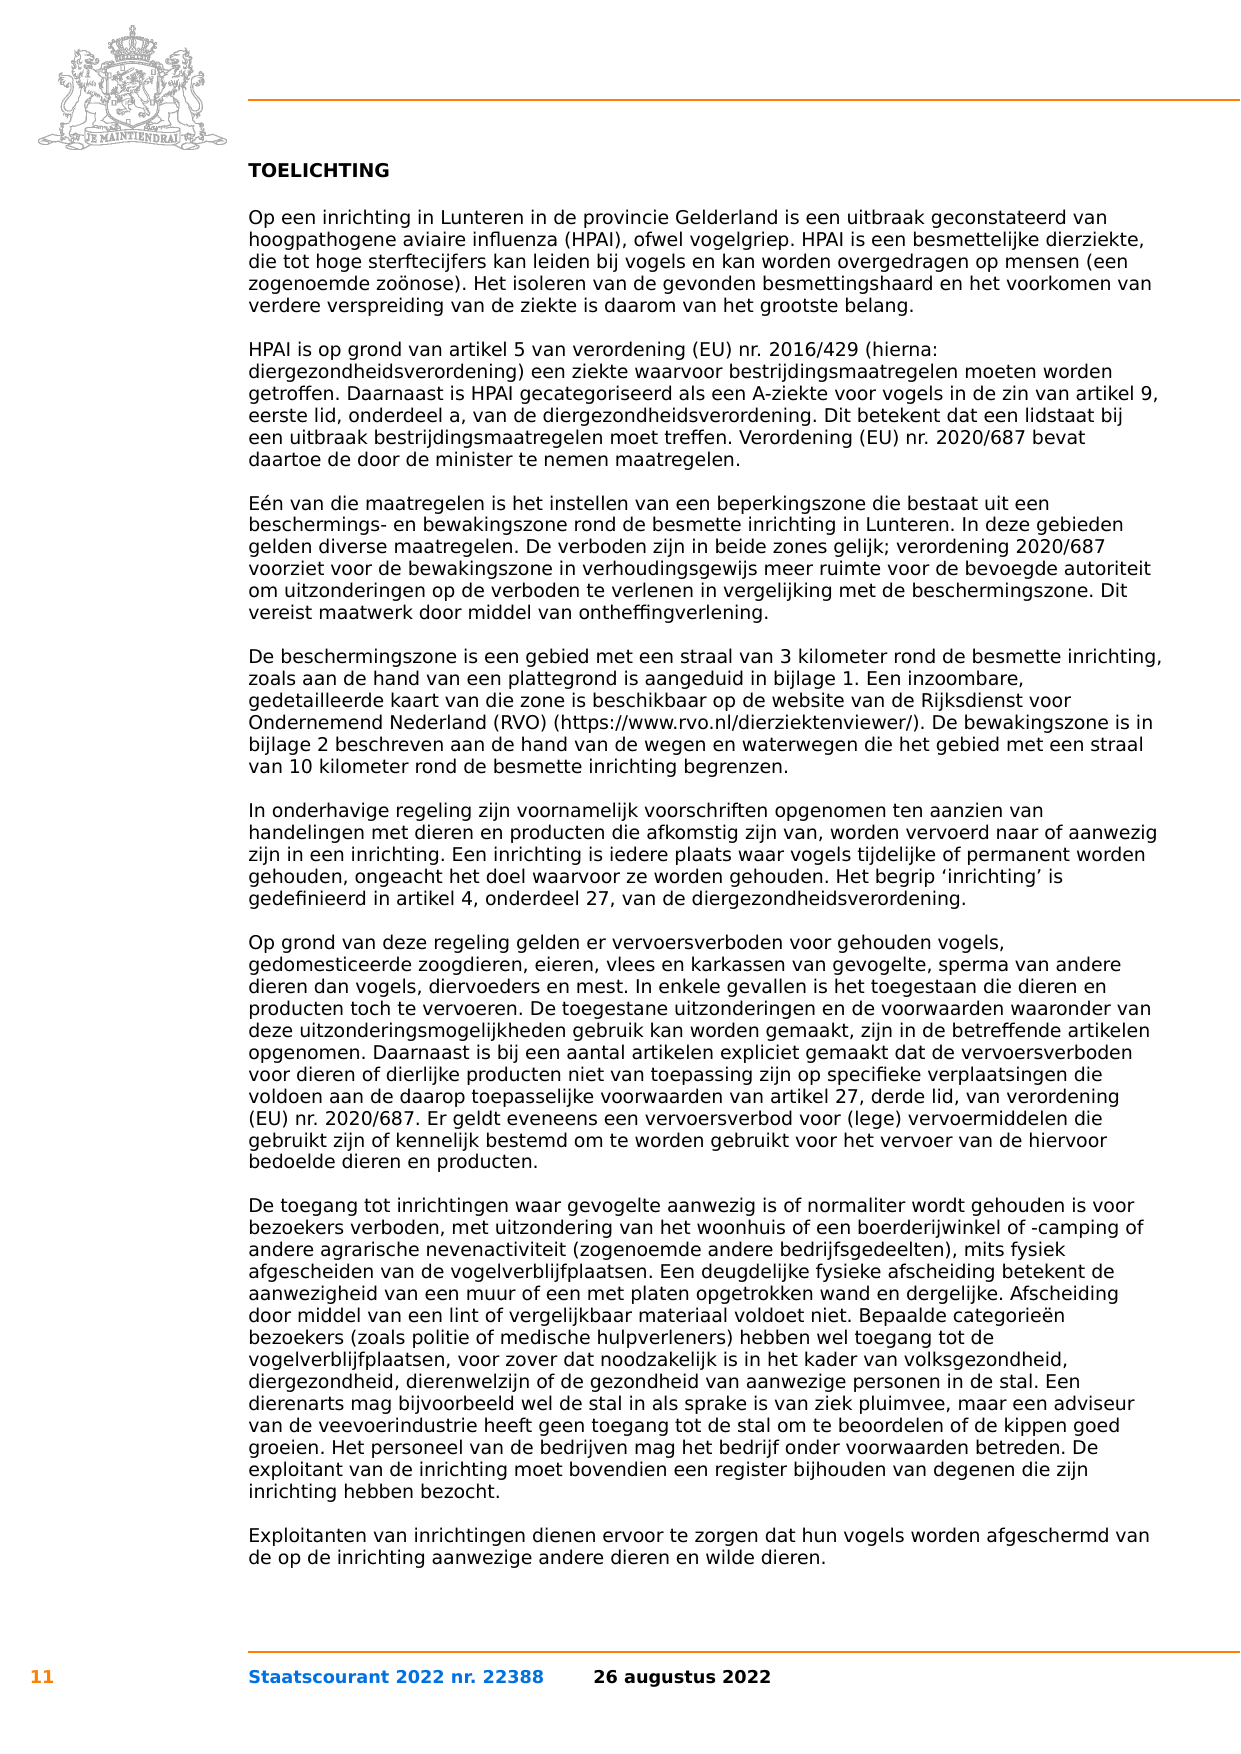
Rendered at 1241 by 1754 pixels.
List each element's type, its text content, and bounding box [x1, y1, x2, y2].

text De beschermingszone is een gebied met een straal van 3 kilometer rond de besmette inrichting, zoals aan de hand van een plattegrond is aangeduid in bijlage 1. Een inzoombare, gedetailleerde kaart van die zone is beschikbaar op de website van de Rijksdienst voor Ondernemend Nederland (RVO) (https://www.rvo.nl/dierziektenviewer/). De bewakingszone is in bijlage 2 beschreven aan de hand van de wegen en waterwegen die het gebied met een straal van 10 kilometer rond de besmette inrichting begrenzen. [248, 646, 1163, 778]
text In onderhavige regeling zijn voornamelijk voorschriften opgenomen ten aanzien van handelingen met dieren en producten die afkomstig zijn van, worden vervoerd naar of aanwezig zijn in een inrichting. Een inrichting is iedere plaats waar vogels tijdelijke of permanent worden gehouden, ongeacht het doel waarvoor ze worden gehouden. Het begrip ‘inrichting’ is gedefinieerd in artikel 4, onderdeel 27, van de diergezondheidsverordening. [248, 800, 1163, 910]
text De toegang tot inrichtingen waar gevogelte aanwezig is of normaliter wordt gehouden is voor bezoekers verboden, met uitzondering van het woonhuis of een boerderijwinkel of -camping of andere agrarische nevenactiviteit (zogenoemde andere bedrijfsgedeelten), mits fysiek afgescheiden van de vogelverblijfplaatsen. Een deugdelijke fysieke afscheiding betekent de aanwezigheid van een muur of een met platen opgetrokken wand en dergelijke. Afscheiding door middel van een lint of vergelijkbaar materiaal voldoet niet. Bepaalde categorieën bezoekers (zoals politie of medische hulpverleners) hebben wel toegang tot de vogelverblijfplaatsen, voor zover dat noodzakelijk is in het kader van volksgezondheid, diergezondheid, dierenwelzijn of de gezondheid van aanwezige personen in de stal. Een dierenarts mag bijvoorbeeld wel de stal in als sprake is van ziek pluimvee, maar een adviseur van de veevoerindustrie heeft geen toegang tot de stal om te beoordelen of de kippen goed groeien. Het personeel van de bedrijven mag het bedrijf onder voorwaarden betreden. De exploitant van de inrichting moet bovendien een register bijhouden van degenen die zijn inrichting hebben bezocht. [248, 1195, 1163, 1503]
picture [38, 25, 227, 150]
text Eén van die maatregelen is het instellen van een beperkingszone die bestaat uit een beschermings- en bewakingszone rond de besmette inrichting in Lunteren. In deze gebieden gelden diverse maatregelen. De verboden zijn in beide zones gelijk; verordening 2020/687 voorziet voor de bewakingszone in verhoudingsgewijs meer ruimte voor de bevoegde autoriteit om uitzonderingen op de verboden te verlenen in vergelijking met de beschermingszone. Dit vereist maatwerk door middel van ontheffingverlening. [248, 492, 1163, 624]
text Op grond van deze regeling gelden er vervoersverboden voor gehouden vogels, gedomesticeerde zoogdieren, eieren, vlees en karkassen van gevogelte, sperma van andere dieren dan vogels, diervoeders en mest. In enkele gevallen is het toegestaan die dieren en producten toch te vervoeren. De toegestane uitzonderingen en de voorwaarden waaronder van deze uitzonderingsmogelijkheden gebruik kan worden gemaakt, zijn in de betreffende artikelen opgenomen. Daarnaast is bij een aantal artikelen expliciet gemaakt dat de vervoersverboden voor dieren of dierlijke producten niet van toepassing zijn op specifieke verplaatsingen die voldoen aan de daarop toepasselijke voorwaarden van artikel 27, derde lid, van verordening (EU) nr. 2020/687. Er geldt eveneens een vervoersverbod voor (lege) vervoermiddelen die gebruikt zijn of kennelijk bestemd om te worden gebruikt voor het vervoer van de hiervoor bedoelde dieren en producten. [248, 932, 1163, 1173]
text Op een inrichting in Lunteren in de provincie Gelderland is een uitbraak geconstateerd van hoogpathogene aviaire influenza (HPAI), ofwel vogelgriep. HPAI is een besmettelijke dierziekte, die tot hoge sterftecijfers kan leiden bij vogels en kan worden overgedragen op mensen (een zogenoemde zoönose). Het isoleren van de gevonden besmettingshaard en het voorkomen van verdere verspreiding van de ziekte is daarom van het grootste belang. [248, 207, 1163, 317]
subtitle TOELICHTING [248, 160, 1163, 182]
text Exploitanten van inrichtingen dienen ervoor te zorgen dat hun vogels worden afgeschermd van de op de inrichting aanwezige andere dieren en wilde dieren. [248, 1525, 1163, 1569]
text HPAI is op grond van artikel 5 van verordening (EU) nr. 2016/429 (hierna: diergezondheidsverordening) een ziekte waarvoor bestrijdingsmaatregelen moeten worden getroffen. Daarnaast is HPAI gecategoriseerd als een A-ziekte voor vogels in de zin van artikel 9, eerste lid, onderdeel a, van de diergezondheidsverordening. Dit betekent dat een lidstaat bij een uitbraak bestrijdingsmaatregelen moet treffen. Verordening (EU) nr. 2020/687 bevat daartoe de door de minister te nemen maatregelen. [248, 339, 1163, 471]
